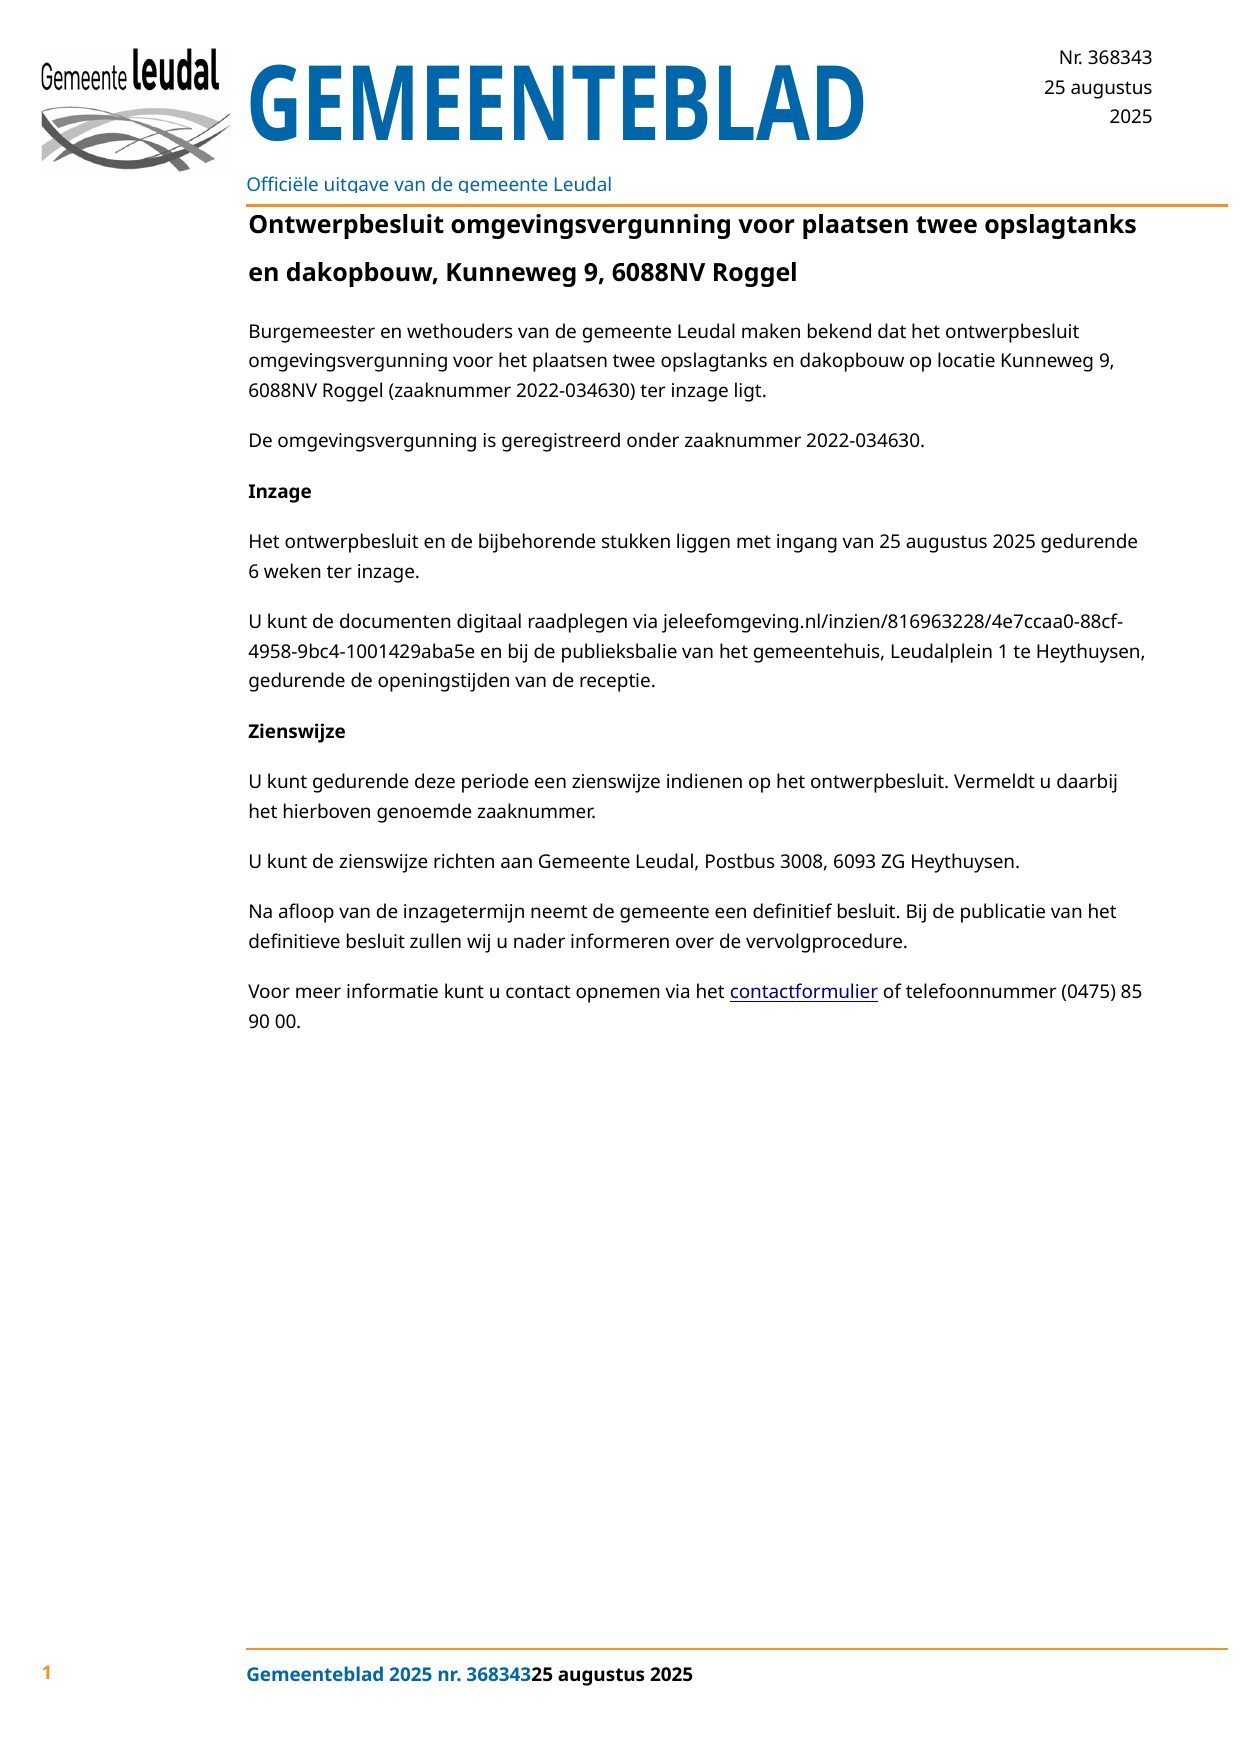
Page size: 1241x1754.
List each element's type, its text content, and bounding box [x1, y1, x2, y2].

text U kunt de documenten digitaal raadplegen via jeleefomgeving.nl/inzien/816963228/4e7ccaa0-88cf-4958-9bc4-1001429aba5e en bij de publieksbalie van het gemeentehuis, Leudalplein 1 te Heythuysen, gedurende de openingstijden van de receptie. [248, 608, 1152, 693]
text U kunt gedurende deze periode een zienswijze indienen op het ontwerpbesluit. Vermeldt u daarbij het hierboven genoemde zaaknummer. [248, 768, 1152, 824]
text Zienswijze [248, 718, 1152, 744]
text De omgevingsvergunning is geregistreerd onder zaaknummer 2022-034630. [248, 427, 1152, 453]
text Het ontwerpbesluit en de bijbehorende stukken liggen met ingang van 25 augustus 2025 gedurende 6 weken ter inzage. [248, 528, 1152, 584]
text Burgemeester en wethouders van de gemeente Leudal maken bekend dat het ontwerpbesluit omgevingsvergunning voor het plaatsen twee opslagtanks en dakopbouw op locatie Kunneweg 9, 6088NV Roggel (zaaknummer 2022-034630) ter inzage ligt. [248, 318, 1152, 403]
picture [41, 47, 231, 172]
text U kunt de zienswijze richten aan Gemeente Leudal, Postbus 3008, 6093 ZG Heythuysen. [248, 848, 1152, 874]
text Voor meer informatie kunt u contact opnemen via het contactformulier of telefoonnummer (0475) 85 90 00. [248, 979, 1152, 1034]
text Ontwerpbesluit omgevingsvergunning voor plaatsen twee opslagtanks en dakopbouw, Kunneweg 9, 6088NV Roggel [248, 207, 1152, 288]
text Inzage [248, 478, 1152, 504]
text Na afloop van de inzagetermijn neemt de gemeente een definitief besluit. Bij de publicatie van het definitieve besluit zullen wij u nader informeren over de vervolgprocedure. [248, 899, 1152, 954]
